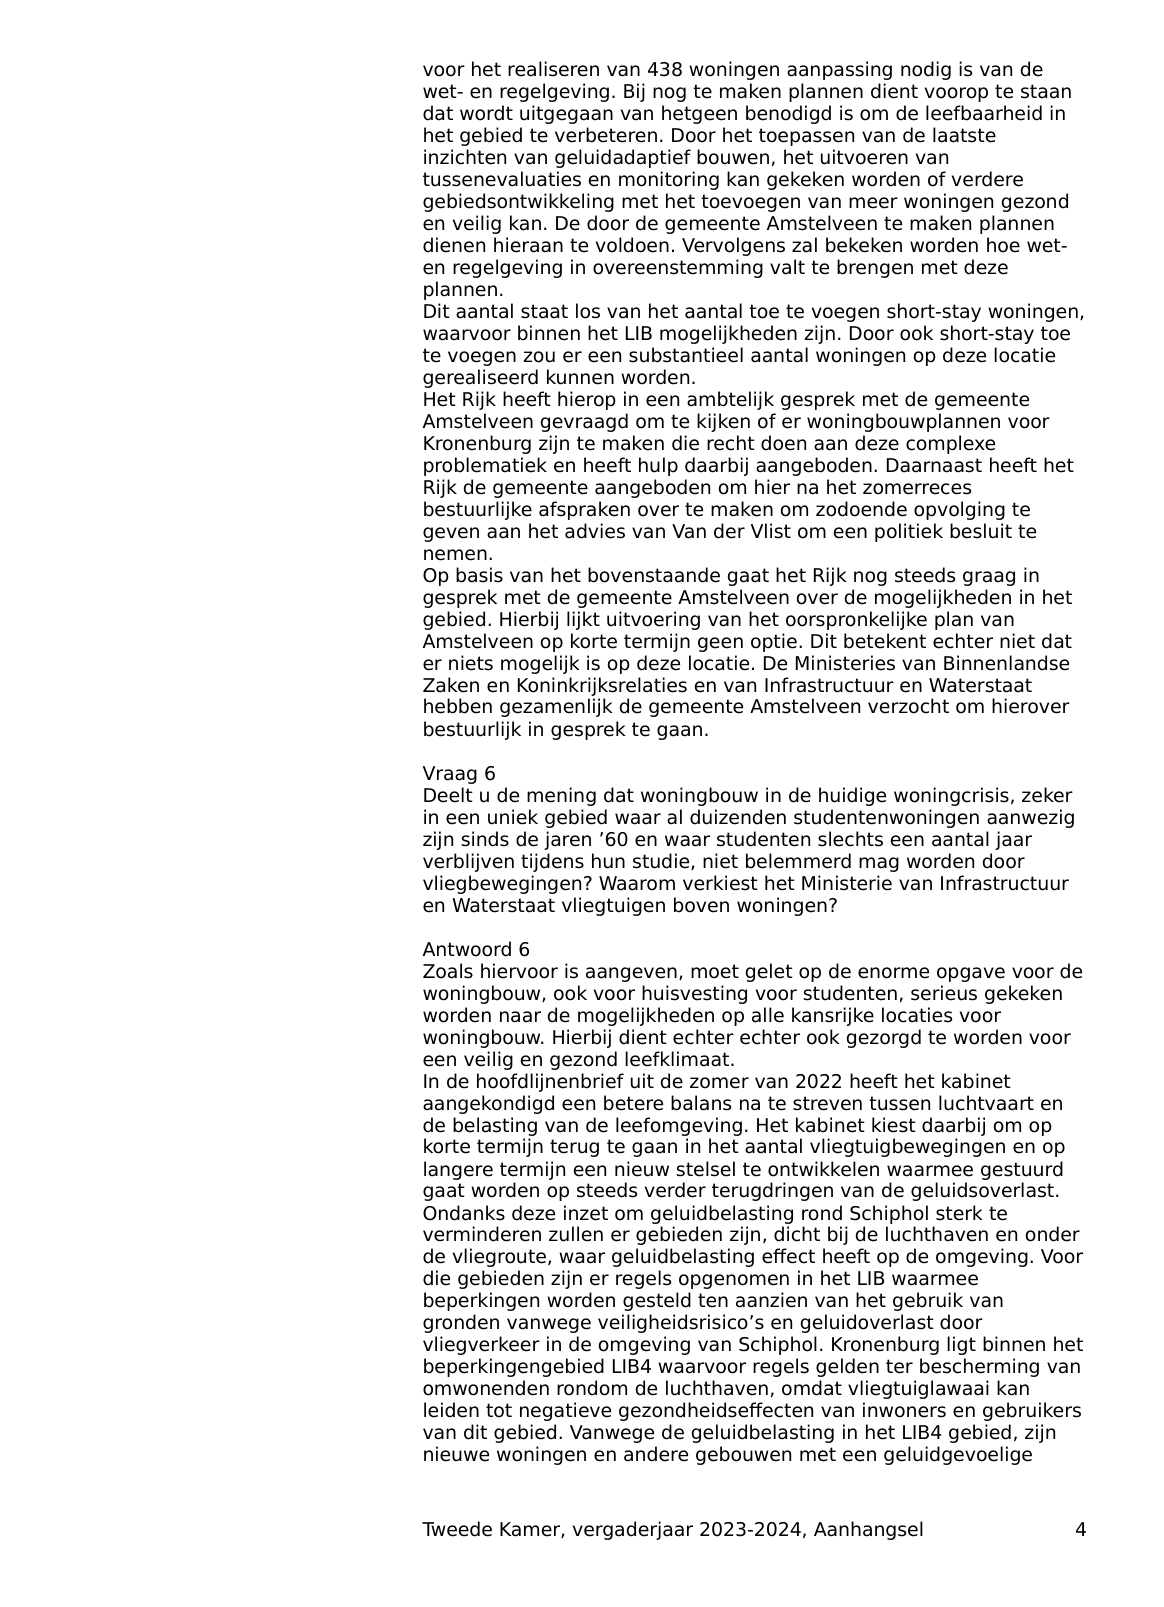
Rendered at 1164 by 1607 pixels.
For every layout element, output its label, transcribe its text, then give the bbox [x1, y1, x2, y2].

text Deelt u de mening dat woningbouw in de huidige woningcrisis, zeker in een uniek gebied waar al duizenden studentenwoningen aanwezig zijn sinds de jaren ’60 en waar studenten slechts een aantal jaar verblijven tijdens hun studie, niet belemmerd mag worden door vliegbewegingen? Waarom verkiest het Ministerie van Infrastructuur en Waterstaat vliegtuigen boven woningen? [422, 784, 1087, 916]
text voor het realiseren van 438 woningen aanpassing nodig is van de wet- en regelgeving. Bij nog te maken plannen dient voorop te staan dat wordt uitgegaan van hetgeen benodigd is om de leefbaarheid in het gebied te verbeteren. Door het toepassen van de laatste inzichten van geluidadaptief bouwen, het uitvoeren van tussenevaluaties en monitoring kan gekeken worden of verdere gebiedsontwikkeling met het toevoegen van meer woningen gezond en veilig kan. De door de gemeente Amstelveen te maken plannen dienen hieraan te voldoen. Vervolgens zal bekeken worden hoe wet- en regelgeving in overeenstemming valt te brengen met deze plannen. [422, 59, 1087, 301]
text Het Rijk heeft hierop in een ambtelijk gesprek met de gemeente Amstelveen gevraagd om te kijken of er woningbouwplannen voor Kronenburg zijn te maken die recht doen aan deze complexe problematiek en heeft hulp daarbij aangeboden. Daarnaast heeft het Rijk de gemeente aangeboden om hier na het zomerreces bestuurlijke afspraken over te maken om zodoende opvolging te geven aan het advies van Van der Vlist om een politiek besluit te nemen. [422, 389, 1087, 564]
text Antwoord 6 [422, 939, 1087, 961]
text Zoals hiervoor is aangeven, moet gelet op de enorme opgave voor de woningbouw, ook voor huisvesting voor studenten, serieus gekeken worden naar de mogelijkheden op alle kansrijke locaties voor woningbouw. Hierbij dient echter echter ook gezorgd te worden voor een veilig en gezond leefklimaat. [422, 961, 1087, 1071]
text Dit aantal staat los van het aantal toe te voegen short-stay woningen, waarvoor binnen het LIB mogelijkheden zijn. Door ook short-stay toe te voegen zou er een substantieel aantal woningen op deze locatie gerealiseerd kunnen worden. [422, 301, 1087, 389]
text Op basis van het bovenstaande gaat het Rijk nog steeds graag in gesprek met de gemeente Amstelveen over de mogelijkheden in het gebied. Hierbij lijkt uitvoering van het oorspronkelijke plan van Amstelveen op korte termijn geen optie. Dit betekent echter niet dat er niets mogelijk is op deze locatie. De Ministeries van Binnenlandse Zaken en Koninkrijksrelaties en van Infrastructuur en Waterstaat hebben gezamenlijk de gemeente Amstelveen verzocht om hierover bestuurlijk in gesprek te gaan. [422, 564, 1087, 740]
text In de hoofdlijnenbrief uit de zomer van 2022 heeft het kabinet aangekondigd een betere balans na te streven tussen luchtvaart en de belasting van de leefomgeving. Het kabinet kiest daarbij om op korte termijn terug te gaan in het aantal vliegtuigbewegingen en op langere termijn een nieuw stelsel te ontwikkelen waarmee gestuurd gaat worden op steeds verder terugdringen van de geluidsoverlast. Ondanks deze inzet om geluidbelasting rond Schiphol sterk te verminderen zullen er gebieden zijn, dicht bij de luchthaven en onder de vliegroute, waar geluidbelasting effect heeft op de omgeving. Voor die gebieden zijn er regels opgenomen in het LIB waarmee beperkingen worden gesteld ten aanzien van het gebruik van gronden vanwege veiligheidsrisico’s en geluidoverlast door vliegverkeer in de omgeving van Schiphol. Kronenburg ligt binnen het beperkingengebied LIB4 waarvoor regels gelden ter bescherming van omwonenden rondom de luchthaven, omdat vliegtuiglawaai kan leiden tot negatieve gezondheidseffecten van inwoners en gebruikers van dit gebied. Vanwege de geluidbelasting in het LIB4 gebied, zijn nieuwe woningen en andere gebouwen met een geluidgevoelige [422, 1071, 1087, 1466]
text Vraag 6 [422, 763, 1087, 784]
